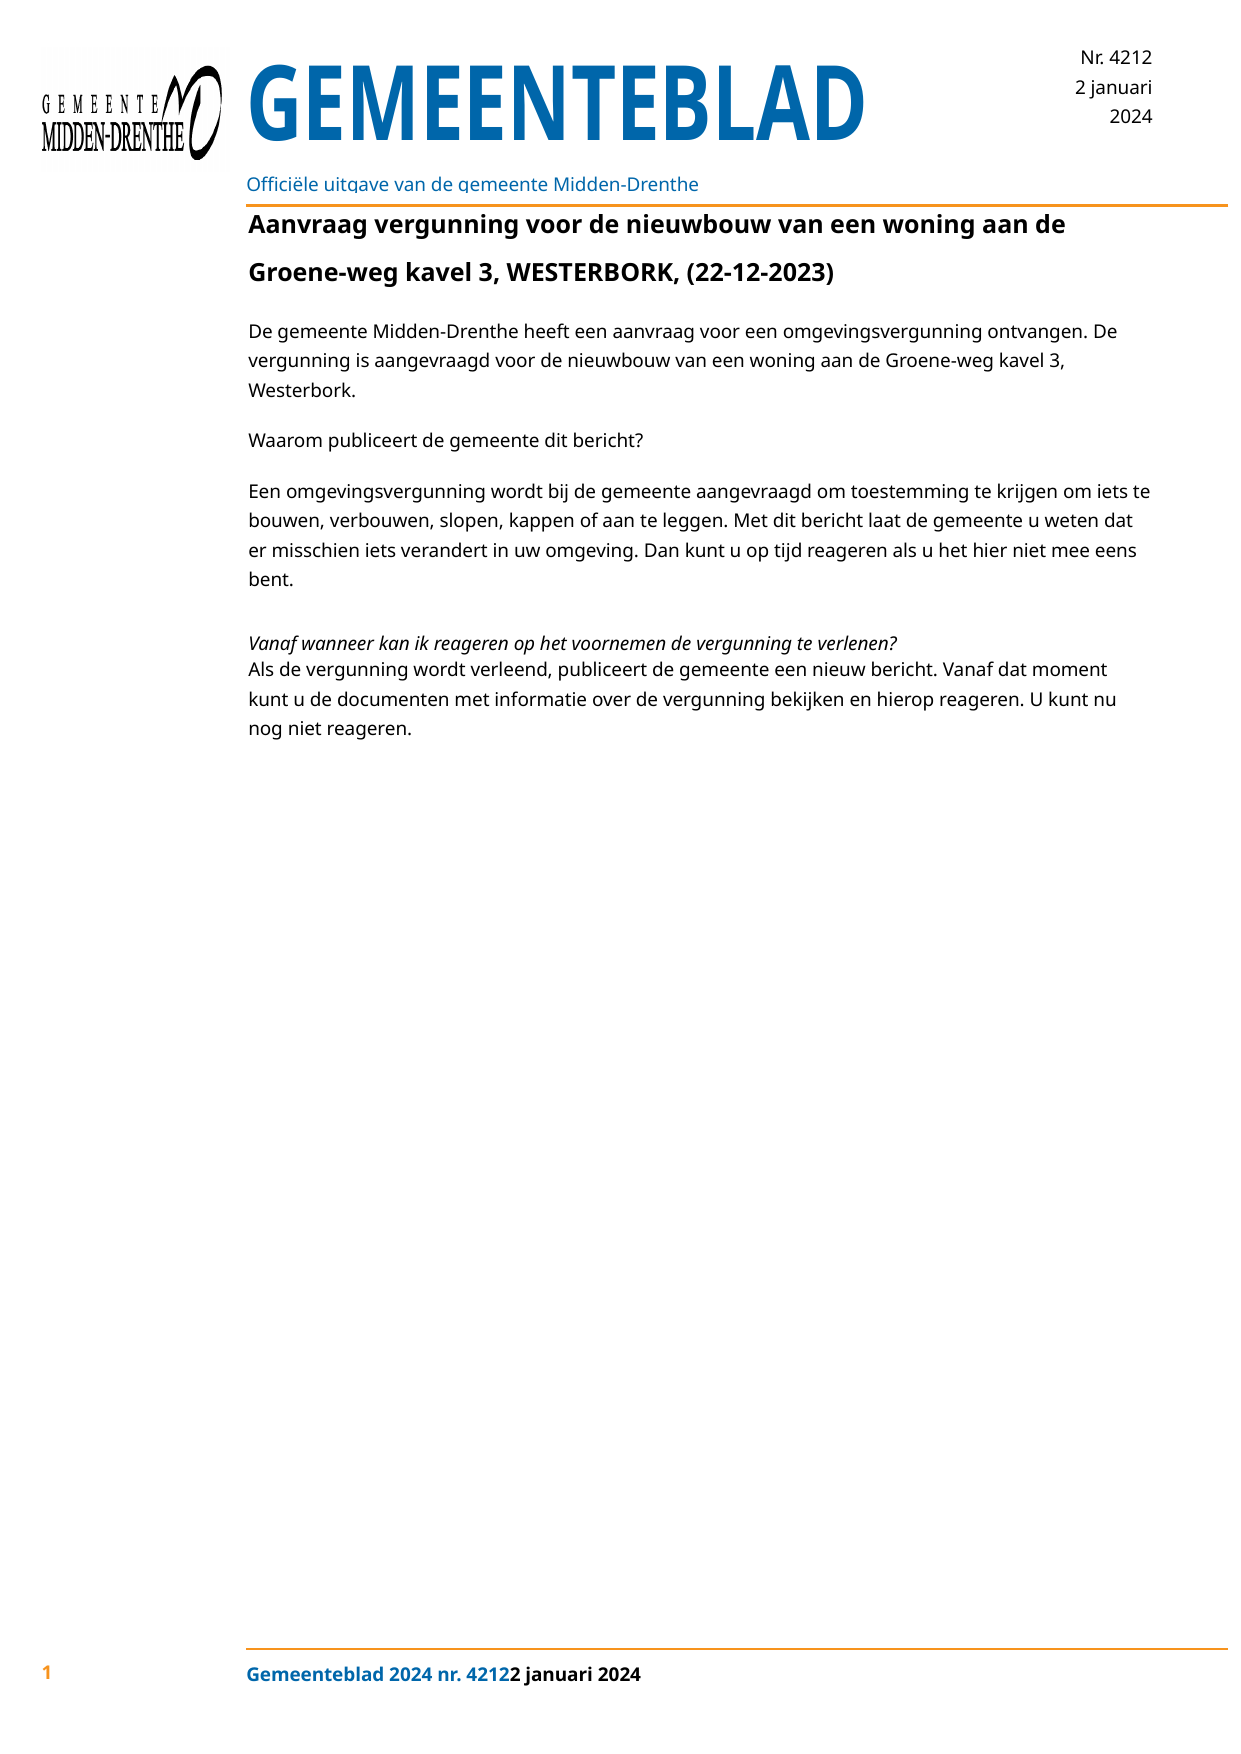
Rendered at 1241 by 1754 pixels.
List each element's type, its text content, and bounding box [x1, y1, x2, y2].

text Als de vergunning wordt verleend, publiceert de gemeente een nieuw bericht. Vanaf dat moment kunt u de documenten met informatie over de vergunning bekijken en hierop reageren. U kunt nu nog niet reageren. [248, 656, 1152, 741]
text Waarom publiceert de gemeente dit bericht? [248, 427, 1152, 453]
text Aanvraag vergunning voor de nieuwbouw van een woning aan de Groene-weg kavel 3, WESTERBORK, (22-12-2023) [248, 207, 1152, 288]
text De gemeente Midden-Drenthe heeft een aanvraag voor een omgevingsvergunning ontvangen. De vergunning is aangevraagd voor de nieuwbouw van een woning aan de Groene-weg kavel 3, Westerbork. [248, 318, 1152, 403]
text Vanaf wanneer kan ik reageren op het voornemen de vergunning te verlenen? [248, 631, 1152, 656]
picture [41, 47, 231, 172]
text Een omgevingsvergunning wordt bij de gemeente aangevraagd om toestemming te krijgen om iets te bouwen, verbouwen, slopen, kappen of aan te leggen. Met dit bericht laat de gemeente u weten dat er misschien iets verandert in uw omgeving. Dan kunt u op tijd reageren als u het hier niet mee eens bent. [248, 478, 1152, 592]
